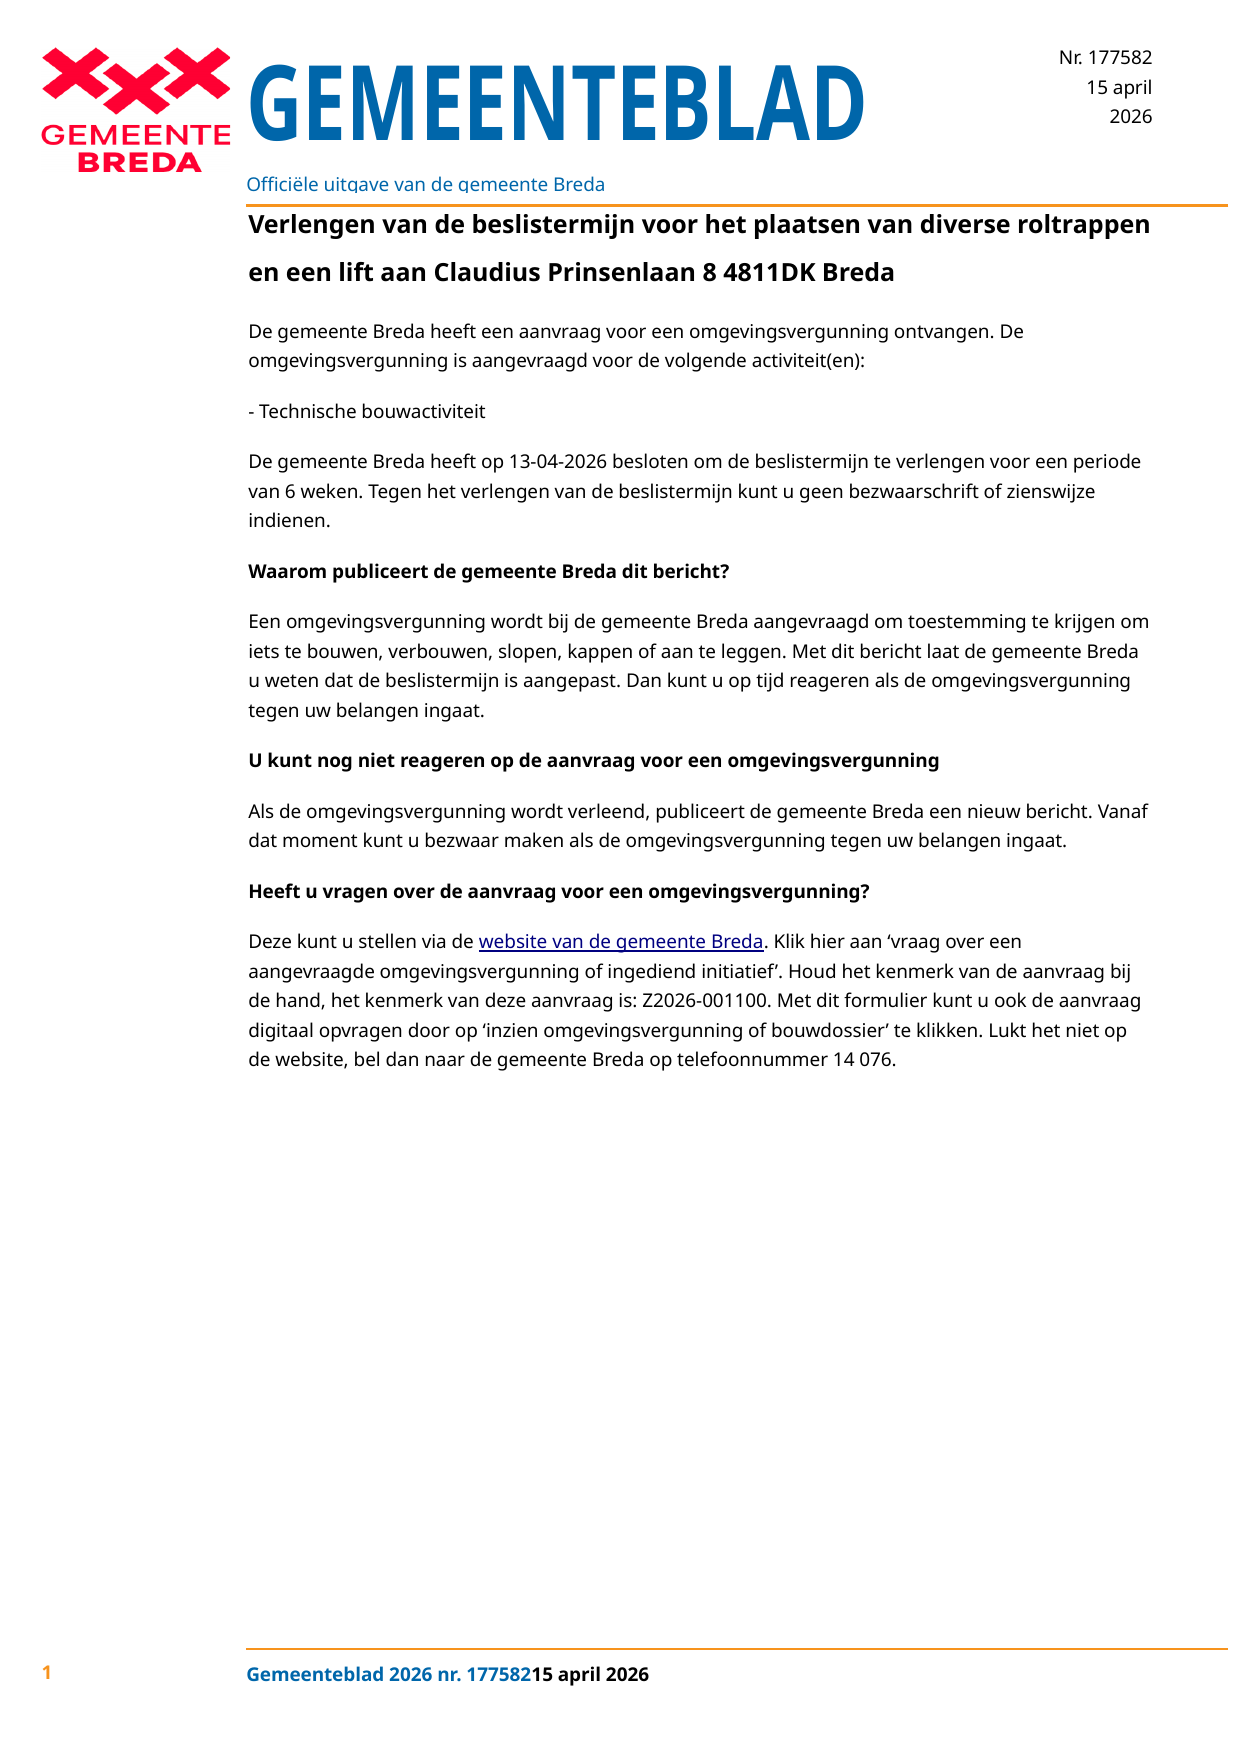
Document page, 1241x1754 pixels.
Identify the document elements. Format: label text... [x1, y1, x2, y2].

text Heeft u vragen over de aanvraag voor een omgevingsvergunning? [248, 878, 1152, 904]
text Een omgevingsvergunning wordt bij de gemeente Breda aangevraagd om toestemming te krijgen om iets te bouwen, verbouwen, slopen, kappen of aan te leggen. Met dit bericht laat de gemeente Breda u weten dat de beslistermijn is aangepast. Dan kunt u op tijd reageren als de omgevingsvergunning tegen uw belangen ingaat. [248, 608, 1152, 723]
text - Technische bouwactiviteit [248, 398, 1152, 424]
text Deze kunt u stellen via de website van de gemeente Breda. Klik hier aan ‘vraag over een aangevraagde omgevingsvergunning of ingediend initiatief’. Houd het kenmerk van de aanvraag bij de hand, het kenmerk van deze aanvraag is: Z2026-001100. Met dit formulier kunt u ook de aanvraag digitaal opvragen door op ‘inzien omgevingsvergunning of bouwdossier’ te klikken. Lukt het niet op de website, bel dan naar de gemeente Breda op telefoonnummer 14 076. [248, 928, 1152, 1072]
text Als de omgevingsvergunning wordt verleend, publiceert de gemeente Breda een nieuw bericht. Vanaf dat moment kunt u bezwaar maken als de omgevingsvergunning tegen uw belangen ingaat. [248, 798, 1152, 853]
text U kunt nog niet reageren op de aanvraag voor een omgevingsvergunning [248, 747, 1152, 773]
text De gemeente Breda heeft een aanvraag voor een omgevingsvergunning ontvangen. De omgevingsvergunning is aangevraagd voor de volgende activiteit(en): [248, 318, 1152, 373]
text De gemeente Breda heeft op 13-04-2026 besloten om de beslistermijn te verlengen voor een periode van 6 weken. Tegen het verlengen van de beslistermijn kunt u geen bezwaarschrift of zienswijze indienen. [248, 448, 1152, 533]
picture [41, 47, 231, 172]
text Verlengen van de beslistermijn voor het plaatsen van diverse roltrappen en een lift aan Claudius Prinsenlaan 8 4811DK Breda [248, 207, 1152, 288]
text Waarom publiceert de gemeente Breda dit bericht? [248, 558, 1152, 584]
